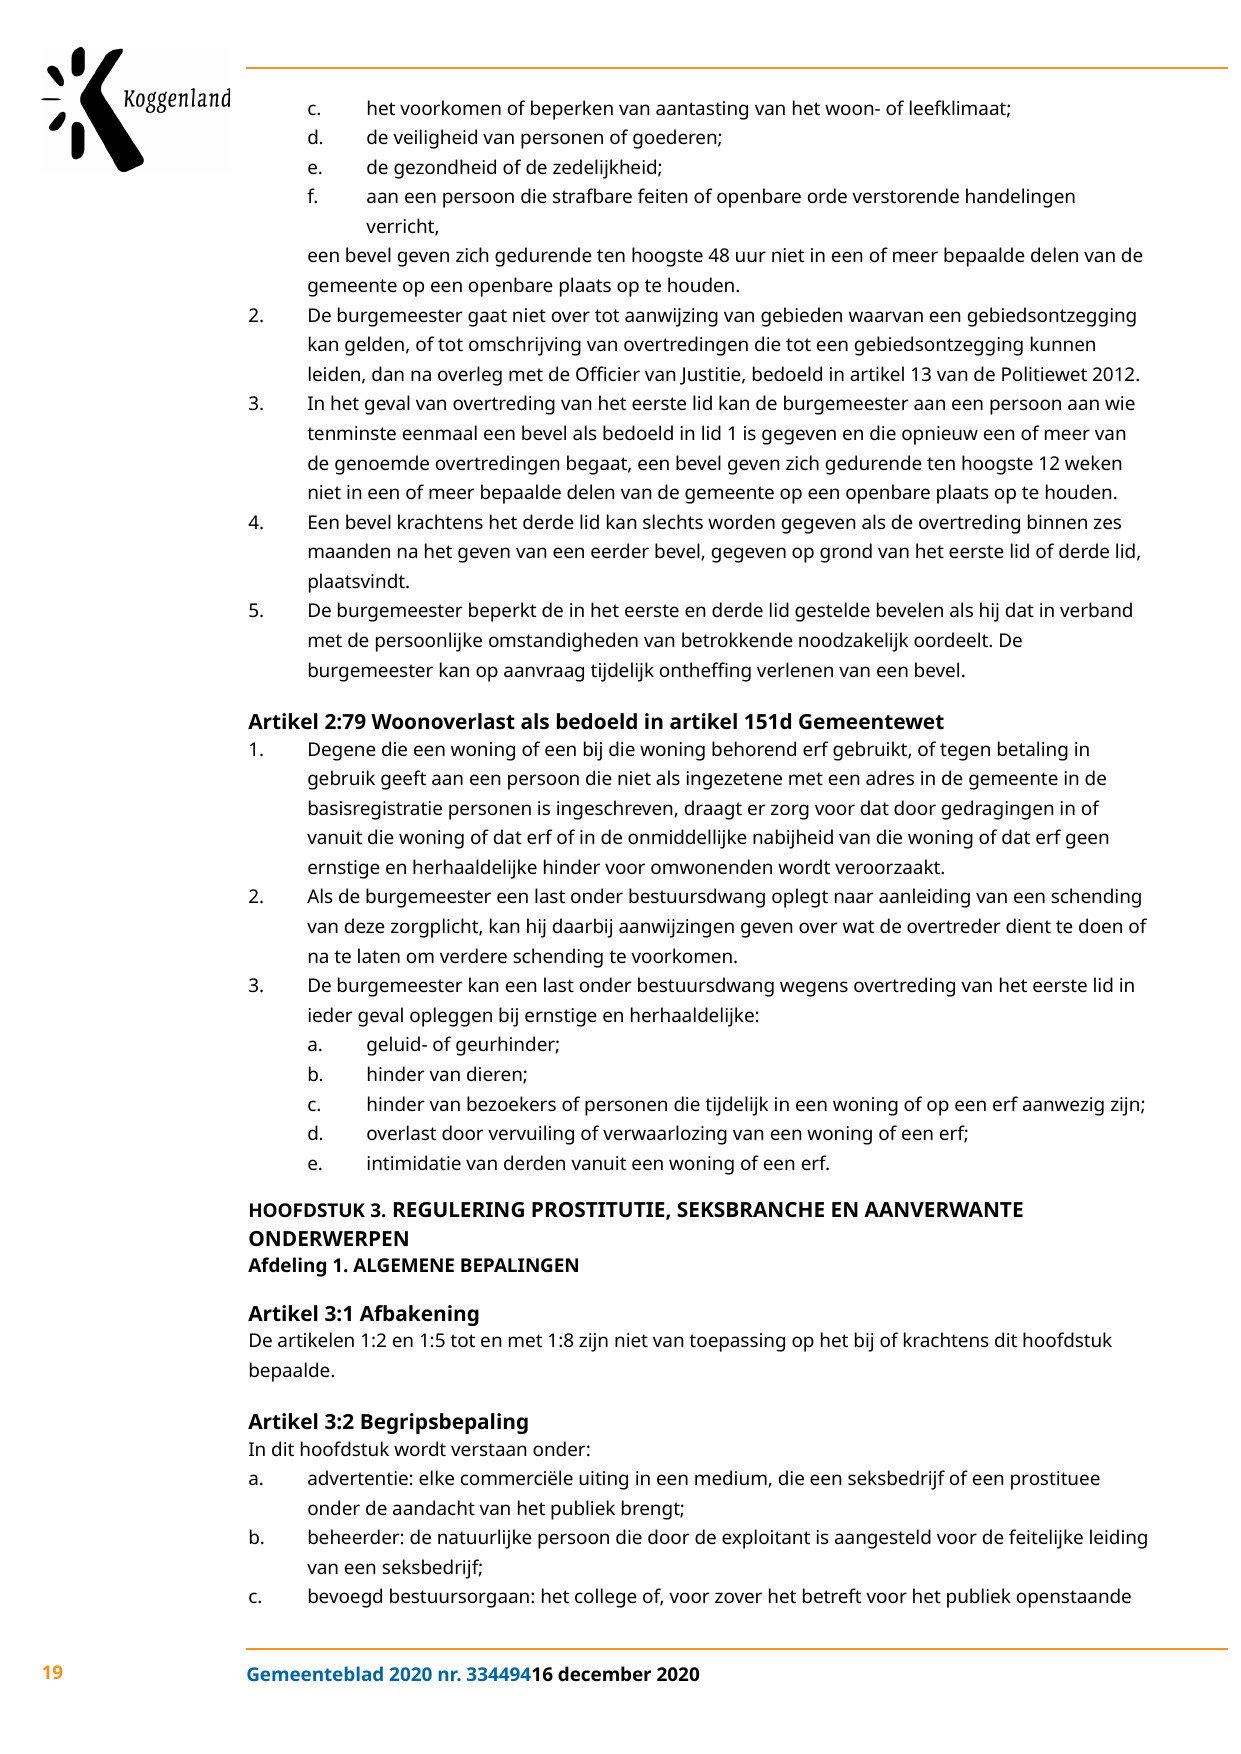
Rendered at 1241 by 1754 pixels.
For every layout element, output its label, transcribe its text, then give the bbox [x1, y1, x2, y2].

list de gezondheid of de zedelijkheid; [307, 154, 1152, 180]
list overlast door vervuiling of verwaarlozing van een woning of een erf; [307, 1120, 1152, 1146]
list geluid- of geurhinder; [307, 1032, 1152, 1057]
list aan een persoon die strafbare feiten of openbare orde verstorende handelingen verricht, [307, 183, 1152, 239]
text HOOFDSTUK 3. REGULERING PROSTITUTIE, SEKSBRANCHE EN AANVERWANTE ONDERWERPEN [248, 1196, 1152, 1252]
list Een bevel krachtens het derde lid kan slechts worden gegeven als de overtreding binnen zes maanden na het geven van een eerder bevel, gegeven op grond van het eerste lid of derde lid, plaatsvindt. [248, 509, 1152, 594]
list hinder van bezoekers of personen die tijdelijk in een woning of op een erf aanwezig zijn; [307, 1091, 1152, 1116]
picture [41, 47, 231, 172]
list de veiligheid van personen of goederen; [307, 124, 1152, 150]
list Als de burgemeester een last onder bestuursdwang oplegt naar aanleiding van een schending van deze zorgplicht, kan hij daarbij aanwijzingen geven over wat de overtreder dient te doen of na te laten om verdere schending te voorkomen. [248, 884, 1152, 968]
text Afdeling 1. ALGEMENE BEPALINGEN [248, 1252, 1152, 1278]
text Artikel 2:79 Woonoverlast als bedoeld in artikel 151d Gemeentewet [248, 707, 1152, 736]
text De artikelen 1:2 en 1:5 tot en met 1:8 zijn niet van toepassing op het bij of krachtens dit hoofdstuk bepaalde. [248, 1327, 1152, 1383]
list het voorkomen of beperken van aantasting van het woon- of leefklimaat; [307, 95, 1152, 121]
list intimidatie van derden vanuit een woning of een erf. [307, 1150, 1152, 1176]
list advertentie: elke commerciële uiting in een medium, die een seksbedrijf of een prostituee onder de aandacht van het publiek brengt; [248, 1465, 1152, 1521]
list bevoegd bestuursorgaan: het college of, voor zover het betreft voor het publiek openstaande [248, 1584, 1152, 1609]
text Artikel 3:1 Afbakening [248, 1299, 1152, 1327]
list De burgemeester kan een last onder bestuursdwang wegens overtreding van het eerste lid in ieder geval opleggen bij ernstige en herhaaldelijke: [248, 972, 1152, 1028]
list Degene die een woning of een bij die woning behorend erf gebruikt, of tegen betaling in gebruik geeft aan een persoon die niet als ingezetene met een adres in de gemeente in de basisregistratie personen is ingeschreven, draagt er zorg voor dat door gedragingen in of vanuit die woning of dat erf of in de onmiddellijke nabijheid van die woning of dat erf geen ernstige en herhaaldelijke hinder voor omwonenden wordt veroorzaakt. [248, 736, 1152, 880]
list een bevel geven zich gedurende ten hoogste 48 uur niet in een of meer bepaalde delen van de gemeente op een openbare plaats op te houden. [248, 243, 1152, 298]
list beheerder: de natuurlijke persoon die door de exploitant is aangesteld voor de feitelijke leiding van een seksbedrijf; [248, 1524, 1152, 1580]
list De burgemeester gaat niet over tot aanwijzing van gebieden waarvan een gebiedsontzegging kan gelden, of tot omschrijving van overtredingen die tot een gebiedsontzegging kunnen leiden, dan na overleg met de Officier van Justitie, bedoeld in artikel 13 van de Politiewet 2012. [248, 302, 1152, 387]
list In het geval van overtreding van het eerste lid kan de burgemeester aan een persoon aan wie tenminste eenmaal een bevel als bedoeld in lid 1 is gegeven en die opnieuw een of meer van de genoemde overtredingen begaat, een bevel geven zich gedurende ten hoogste 12 weken niet in een of meer bepaalde delen van de gemeente op een openbare plaats op te houden. [248, 391, 1152, 505]
list hinder van dieren; [307, 1061, 1152, 1087]
text Artikel 3:2 Begripsbepaling [248, 1407, 1152, 1436]
list De burgemeester beperkt de in het eerste en derde lid gestelde bevelen als hij dat in verband met de persoonlijke omstandigheden van betrokkende noodzakelijk oordeelt. De burgemeester kan op aanvraag tijdelijk ontheffing verlenen van een bevel. [248, 598, 1152, 683]
text In dit hoofdstuk wordt verstaan onder: [248, 1436, 1152, 1462]
